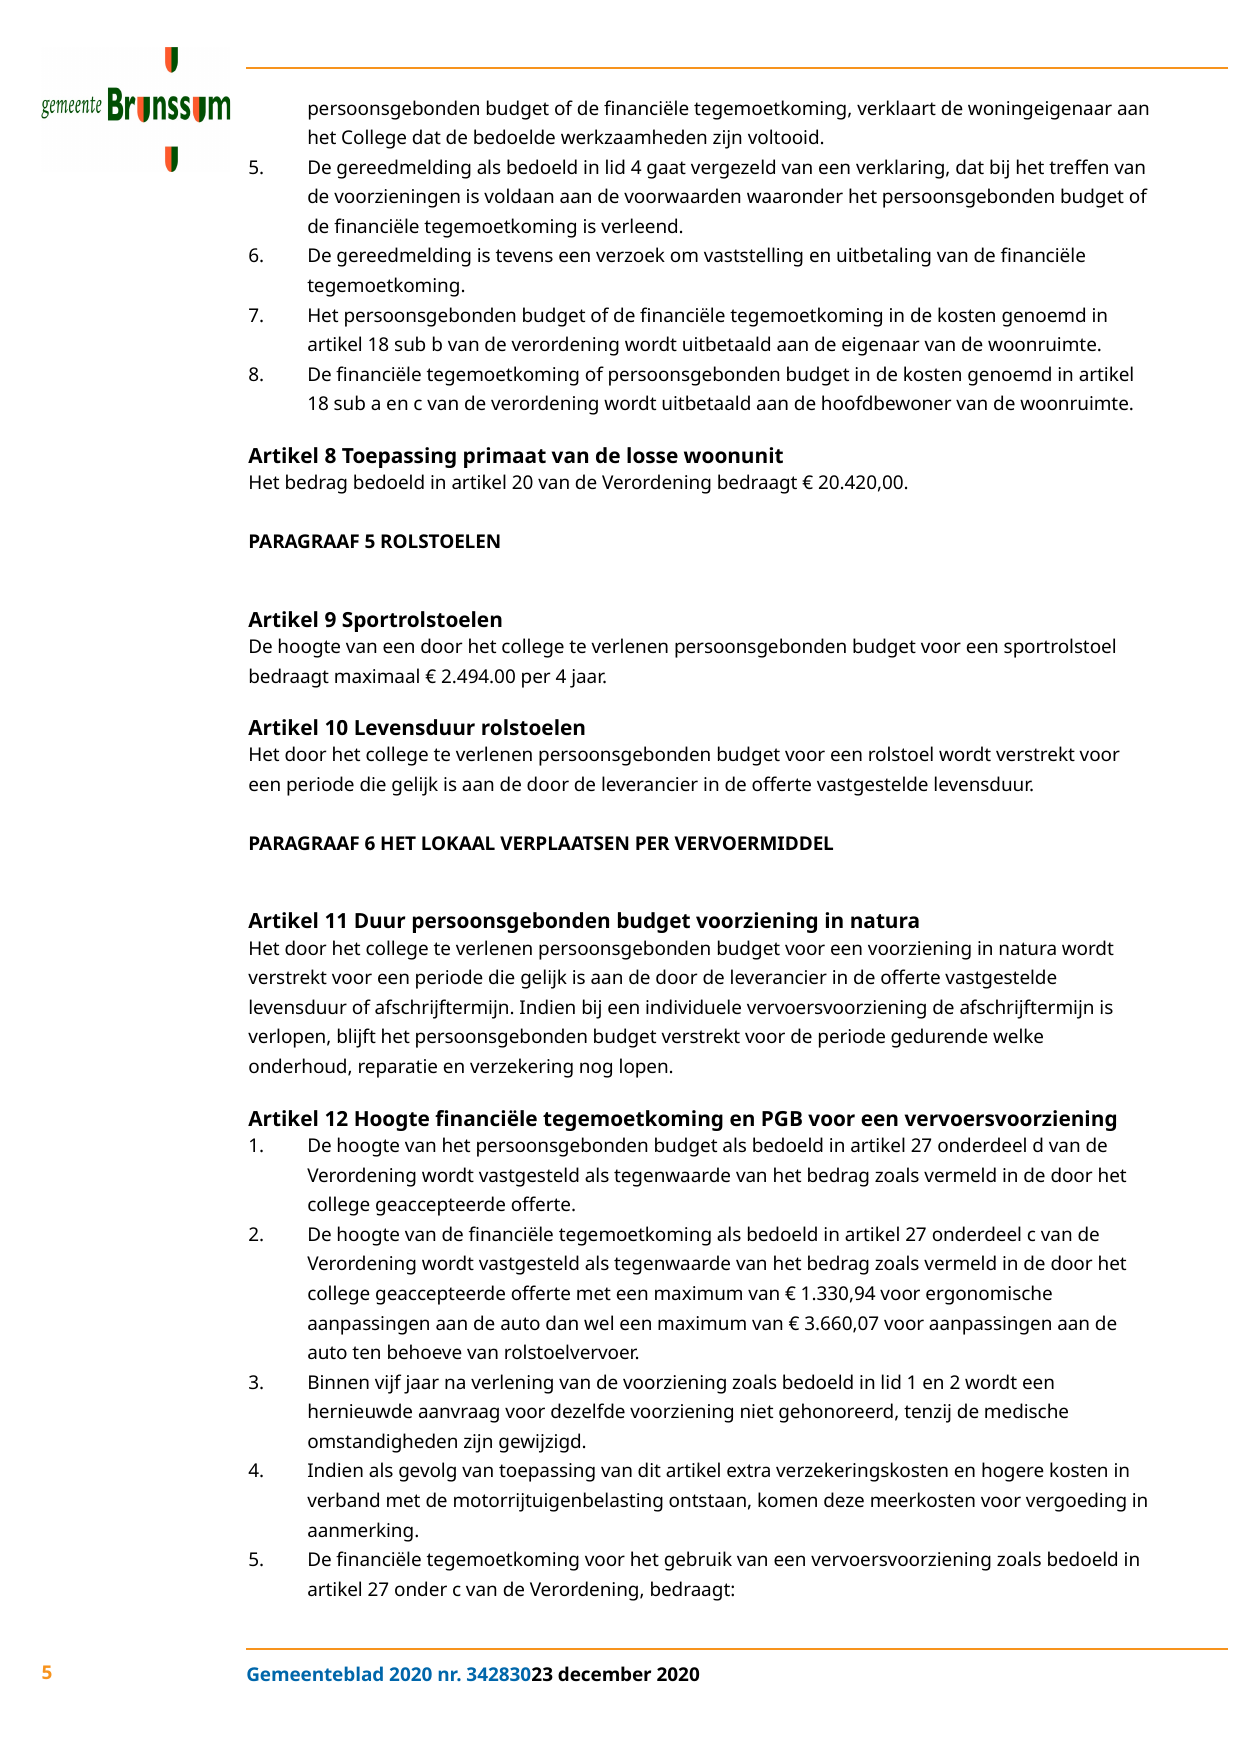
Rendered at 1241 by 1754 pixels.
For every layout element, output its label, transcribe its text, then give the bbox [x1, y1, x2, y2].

text Artikel 12 Hoogte financiële tegemoetkoming en PGB voor een vervoersvoorziening [248, 1104, 1152, 1132]
list De financiële tegemoetkoming voor het gebruik van een vervoersvoorziening zoals bedoeld in artikel 27 onder c van de Verordening, bedraagt: [248, 1546, 1152, 1602]
list Indien als gevolg van toepassing van dit artikel extra verzekeringskosten en hogere kosten in verband met de motorrijtuigenbelasting ontstaan, komen deze meerkosten voor vergoeding in aanmerking. [248, 1458, 1152, 1542]
list persoonsgebonden budget of de financiële tegemoetkoming, verklaart de woningeigenaar aan het College dat de bedoelde werkzaamheden zijn voltooid. [248, 95, 1152, 150]
list De gereedmelding is tevens een verzoek om vaststelling en uitbetaling van de financiële tegemoetkoming. [248, 243, 1152, 298]
text Artikel 11 Duur persoonsgebonden budget voorziening in natura [248, 907, 1152, 935]
text Het door het college te verlenen persoonsgebonden budget voor een voorziening in natura wordt verstrekt voor een periode die gelijk is aan de door de leverancier in de offerte vastgestelde levensduur of afschrijftermijn. Indien bij een individuele vervoersvoorziening de afschrijftermijn is verlopen, blijft het persoonsgebonden budget verstrekt voor de periode gedurende welke onderhoud, reparatie en verzekering nog lopen. [248, 935, 1152, 1079]
list De gereedmelding als bedoeld in lid 4 gaat vergezeld van een verklaring, dat bij het treffen van de voorzieningen is voldaan aan de voorwaarden waaronder het persoonsgebonden budget of de financiële tegemoetkoming is verleend. [248, 154, 1152, 239]
text Artikel 8 Toepassing primaat van de losse woonunit [248, 441, 1152, 469]
list Het persoonsgebonden budget of de financiële tegemoetkoming in de kosten genoemd in artikel 18 sub b van de verordening wordt uitbetaald aan de eigenaar van de woonruimte. [248, 302, 1152, 357]
text Artikel 9 Sportrolstoelen [248, 605, 1152, 633]
list Binnen vijf jaar na verlening van de voorziening zoals bedoeld in lid 1 en 2 wordt een hernieuwde aanvraag voor dezelfde voorziening niet gehonoreerd, tenzij de medische omstandigheden zijn gewijzigd. [248, 1369, 1152, 1454]
list De hoogte van de financiële tegemoetkoming als bedoeld in artikel 27 onderdeel c van de Verordening wordt vastgesteld als tegenwaarde van het bedrag zoals vermeld in de door het college geaccepteerde offerte met een maximum van € 1.330,94 voor ergonomische aanpassingen aan de auto dan wel een maximum van € 3.660,07 voor aanpassingen aan de auto ten behoeve van rolstoelvervoer. [248, 1221, 1152, 1365]
text Het bedrag bedoeld in artikel 20 van de Verordening bedraagt € 20.420,00. [248, 469, 1152, 495]
text PARAGRAAF 5 ROLSTOELEN [248, 529, 1152, 554]
text Het door het college te verlenen persoonsgebonden budget voor een rolstoel wordt verstrekt voor een periode die gelijk is aan de door de leverancier in de offerte vastgestelde levensduur. [248, 742, 1152, 797]
text Artikel 10 Levensduur rolstoelen [248, 713, 1152, 742]
text PARAGRAAF 6 HET LOKAAL VERPLAATSEN PER VERVOERMIDDEL [248, 830, 1152, 856]
list De hoogte van het persoonsgebonden budget als bedoeld in artikel 27 onderdeel d van de Verordening wordt vastgesteld als tegenwaarde van het bedrag zoals vermeld in de door het college geaccepteerde offerte. [248, 1132, 1152, 1217]
picture [41, 47, 231, 172]
list De financiële tegemoetkoming of persoonsgebonden budget in de kosten genoemd in artikel 18 sub a en c van de verordening wordt uitbetaald aan de hoofdbewoner van de woonruimte. [248, 361, 1152, 416]
text De hoogte van een door het college te verlenen persoonsgebonden budget voor een sportrolstoel bedraagt maximaal € 2.494.00 per 4 jaar. [248, 633, 1152, 688]
